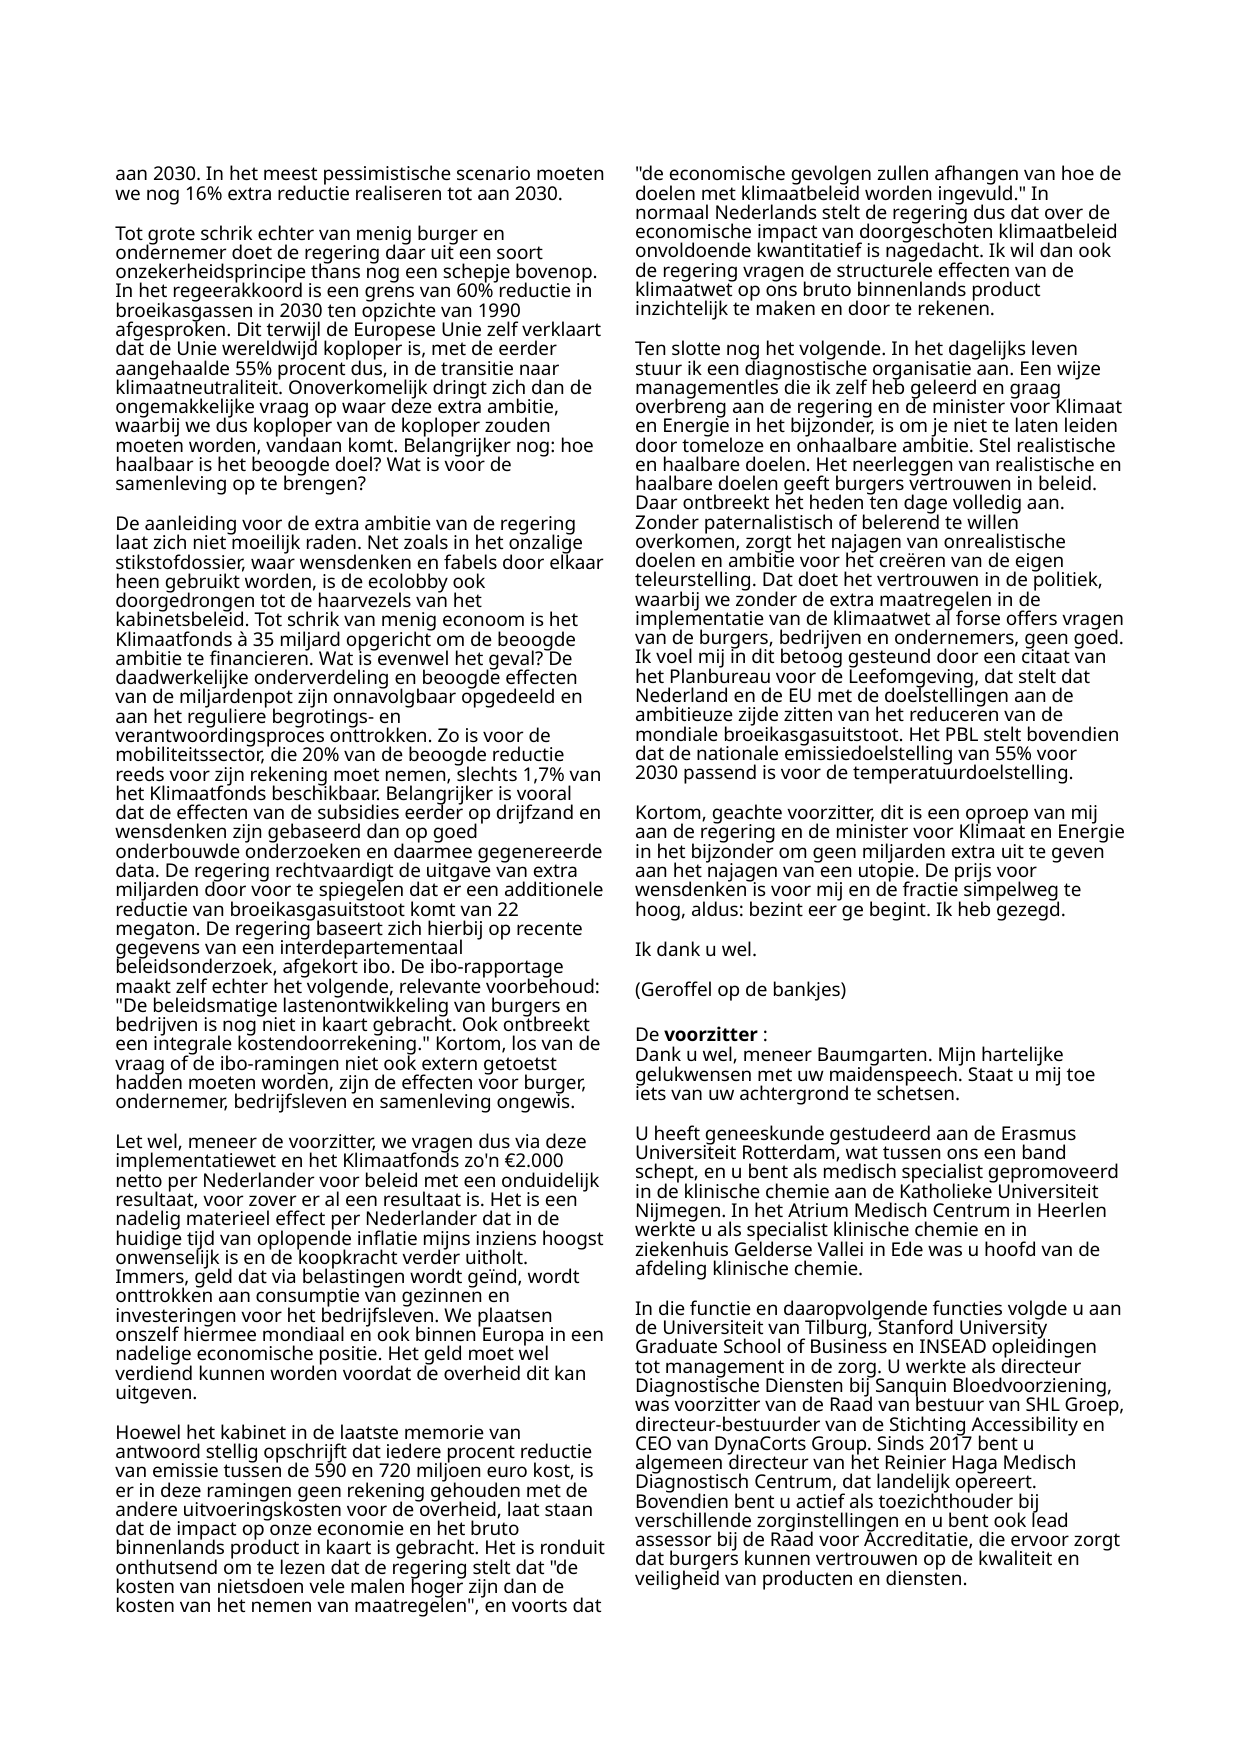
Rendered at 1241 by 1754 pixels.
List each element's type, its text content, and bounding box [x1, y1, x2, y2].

text Tot grote schrik echter van menig burger en ondernemer doet de regering daar uit een soort onzekerheidsprincipe thans nog een schepje bovenop. In het regeerakkoord is een grens van 60% reductie in broeikasgassen in 2030 ten opzichte van 1990 afgesproken. Dit terwijl de Europese Unie zelf verklaart dat de Unie wereldwijd koploper is, met de eerder aangehaalde 55% procent dus, in de transitie naar klimaatneutraliteit. Onoverkomelijk dringt zich dan de ongemakkelijke vraag op waar deze extra ambitie, waarbij we dus koploper van de koploper zouden moeten worden, vandaan komt. Belangrijker nog: hoe haalbaar is het beoogde doel? Wat is voor de samenleving op te brengen? [115, 224, 605, 494]
text "de economische gevolgen zullen afhangen van hoe de doelen met klimaatbeleid worden ingevuld." In normaal Nederlands stelt de regering dus dat over de economische impact van doorgeschoten klimaatbeleid onvoldoende kwantitatief is nagedacht. Ik wil dan ook de regering vragen de structurele effecten van de klimaatwet op ons bruto binnenlands product inzichtelijk te maken en door te rekenen. [635, 165, 1125, 319]
text Hoewel het kabinet in de laatste memorie van antwoord stellig opschrijft dat iedere procent reductie van emissie tussen de 590 en 720 miljoen euro kost, is er in deze ramingen geen rekening gehouden met de andere uitvoeringskosten voor de overheid, laat staan dat de impact op onze economie en het bruto binnenlands product in kaart is gebracht. Het is ronduit onthutsend om te lezen dat de regering stelt dat "de kosten van nietsdoen vele malen hoger zijn dan de kosten van het nemen van maatregelen", en voorts dat [115, 1424, 605, 1616]
text Ik dank u wel. [635, 941, 1125, 960]
text U heeft geneeskunde gestudeerd aan de Erasmus Universiteit Rotterdam, wat tussen ons een band schept, en u bent als medisch specialist gepromoveerd in de klinische chemie aan de Katholieke Universiteit Nijmegen. In het Atrium Medisch Centrum in Heerlen werkte u als specialist klinische chemie en in ziekenhuis Gelderse Vallei in Ede was u hoofd van de afdeling klinische chemie. [635, 1125, 1125, 1279]
text De voorzitter : [635, 1021, 1125, 1046]
text De aanleiding voor de extra ambitie van de regering laat zich niet moeilijk raden. Net zoals in het onzalige stikstofdossier, waar wensdenken en fabels door elkaar heen gebruikt worden, is de ecolobby ook doorgedrongen tot de haarvezels van het kabinetsbeleid. Tot schrik van menig econoom is het Klimaatfonds à 35 miljard opgericht om de beoogde ambitie te financieren. Wat is evenwel het geval? De daadwerkelijke onderverdeling en beoogde effecten van de miljardenpot zijn onnavolgbaar opgedeeld en aan het reguliere begrotings- en verantwoordingsproces onttrokken. Zo is voor de mobiliteitssector, die 20% van de beoogde reductie reeds voor zijn rekening moet nemen, slechts 1,7% van het Klimaatfonds beschikbaar. Belangrijker is vooral dat de effecten van de subsidies eerder op drijfzand en wensdenken zijn gebaseerd dan op goed onderbouwde onderzoeken en daarmee gegenereerde data. De regering rechtvaardigt de uitgave van extra miljarden door voor te spiegelen dat er een additionele reductie van broeikasgasuitstoot komt van 22 megaton. De regering baseert zich hierbij op recente gegevens van een interdepartementaal beleidsonderzoek, afgekort ibo. De ibo-rapportage maakt zelf echter het volgende, relevante voorbehoud: "De beleidsmatige lastenontwikkeling van burgers en bedrijven is nog niet in kaart gebracht. Ook ontbreekt een integrale kostendoorrekening." Kortom, los van de vraag of de ibo-ramingen niet ook extern getoetst hadden moeten worden, zijn de effecten voor burger, ondernemer, bedrijfsleven en samenleving ongewis. [115, 515, 605, 1112]
text Ten slotte nog het volgende. In het dagelijks leven stuur ik een diagnostische organisatie aan. Een wijze managementles die ik zelf heb geleerd en graag overbreng aan de regering en de minister voor Klimaat en Energie in het bijzonder, is om je niet te laten leiden door tomeloze en onhaalbare ambitie. Stel realistische en haalbare doelen. Het neerleggen van realistische en haalbare doelen geeft burgers vertrouwen in beleid. Daar ontbreekt het heden ten dage volledig aan. Zonder paternalistisch of belerend te willen overkomen, zorgt het najagen van onrealistische doelen en ambitie voor het creëren van de eigen teleurstelling. Dat doet het vertrouwen in de politiek, waarbij we zonder de extra maatregelen in de implementatie van de klimaatwet al forse offers vragen van de burgers, bedrijven en ondernemers, geen goed. Ik voel mij in dit betoog gesteund door een citaat van het Planbureau voor de Leefomgeving, dat stelt dat Nederland en de EU met de doelstellingen aan de ambitieuze zijde zitten van het reduceren van de mondiale broeikasgasuitstoot. Het PBL stelt bovendien dat de nationale emissiedoelstelling van 55% voor 2030 passend is voor de temperatuurdoelstelling. [635, 340, 1125, 783]
text In die functie en daaropvolgende functies volgde u aan de Universiteit van Tilburg, Stanford University Graduate School of Business en INSEAD opleidingen tot management in de zorg. U werkte als directeur Diagnostische Diensten bij Sanquin Bloedvoorziening, was voorzitter van de Raad van bestuur van SHL Groep, directeur-bestuurder van de Stichting Accessibility en CEO van DynaCorts Group. Sinds 2017 bent u algemeen directeur van het Reinier Haga Medisch Diagnostisch Centrum, dat landelijk opereert. Bovendien bent u actief als toezichthouder bij verschillende zorginstellingen en u bent ook lead assessor bij de Raad voor Accreditatie, die ervoor zorgt dat burgers kunnen vertrouwen op de kwaliteit en veiligheid van producten en diensten. [635, 1300, 1125, 1589]
text Kortom, geachte voorzitter, dit is een oproep van mij aan de regering en de minister voor Klimaat en Energie in het bijzonder om geen miljarden extra uit te geven aan het najagen van een utopie. De prijs voor wensdenken is voor mij en de fractie simpelweg te hoog, aldus: bezint eer ge begint. Ik heb gezegd. [635, 804, 1125, 920]
text (Geroffel op de bankjes) [635, 981, 1125, 1000]
text aan 2030. In het meest pessimistische scenario moeten we nog 16% extra reductie realiseren tot aan 2030. [115, 165, 605, 204]
text Let wel, meneer de voorzitter, we vragen dus via deze implementatiewet en het Klimaatfonds zo'n €2.000 netto per Nederlander voor beleid met een onduidelijk resultaat, voor zover er al een resultaat is. Het is een nadelig materieel effect per Nederlander dat in de huidige tijd van oplopende inflatie mijns inziens hoogst onwenselijk is en de koopkracht verder uitholt. Immers, geld dat via belastingen wordt geïnd, wordt onttrokken aan consumptie van gezinnen en investeringen voor het bedrijfsleven. We plaatsen onszelf hiermee mondiaal en ook binnen Europa in een nadelige economische positie. Het geld moet wel verdiend kunnen worden voordat de overheid dit kan uitgeven. [115, 1133, 605, 1403]
text Dank u wel, meneer Baumgarten. Mijn hartelijke gelukwensen met uw maidenspeech. Staat u mij toe iets van uw achtergrond te schetsen. [635, 1046, 1125, 1104]
